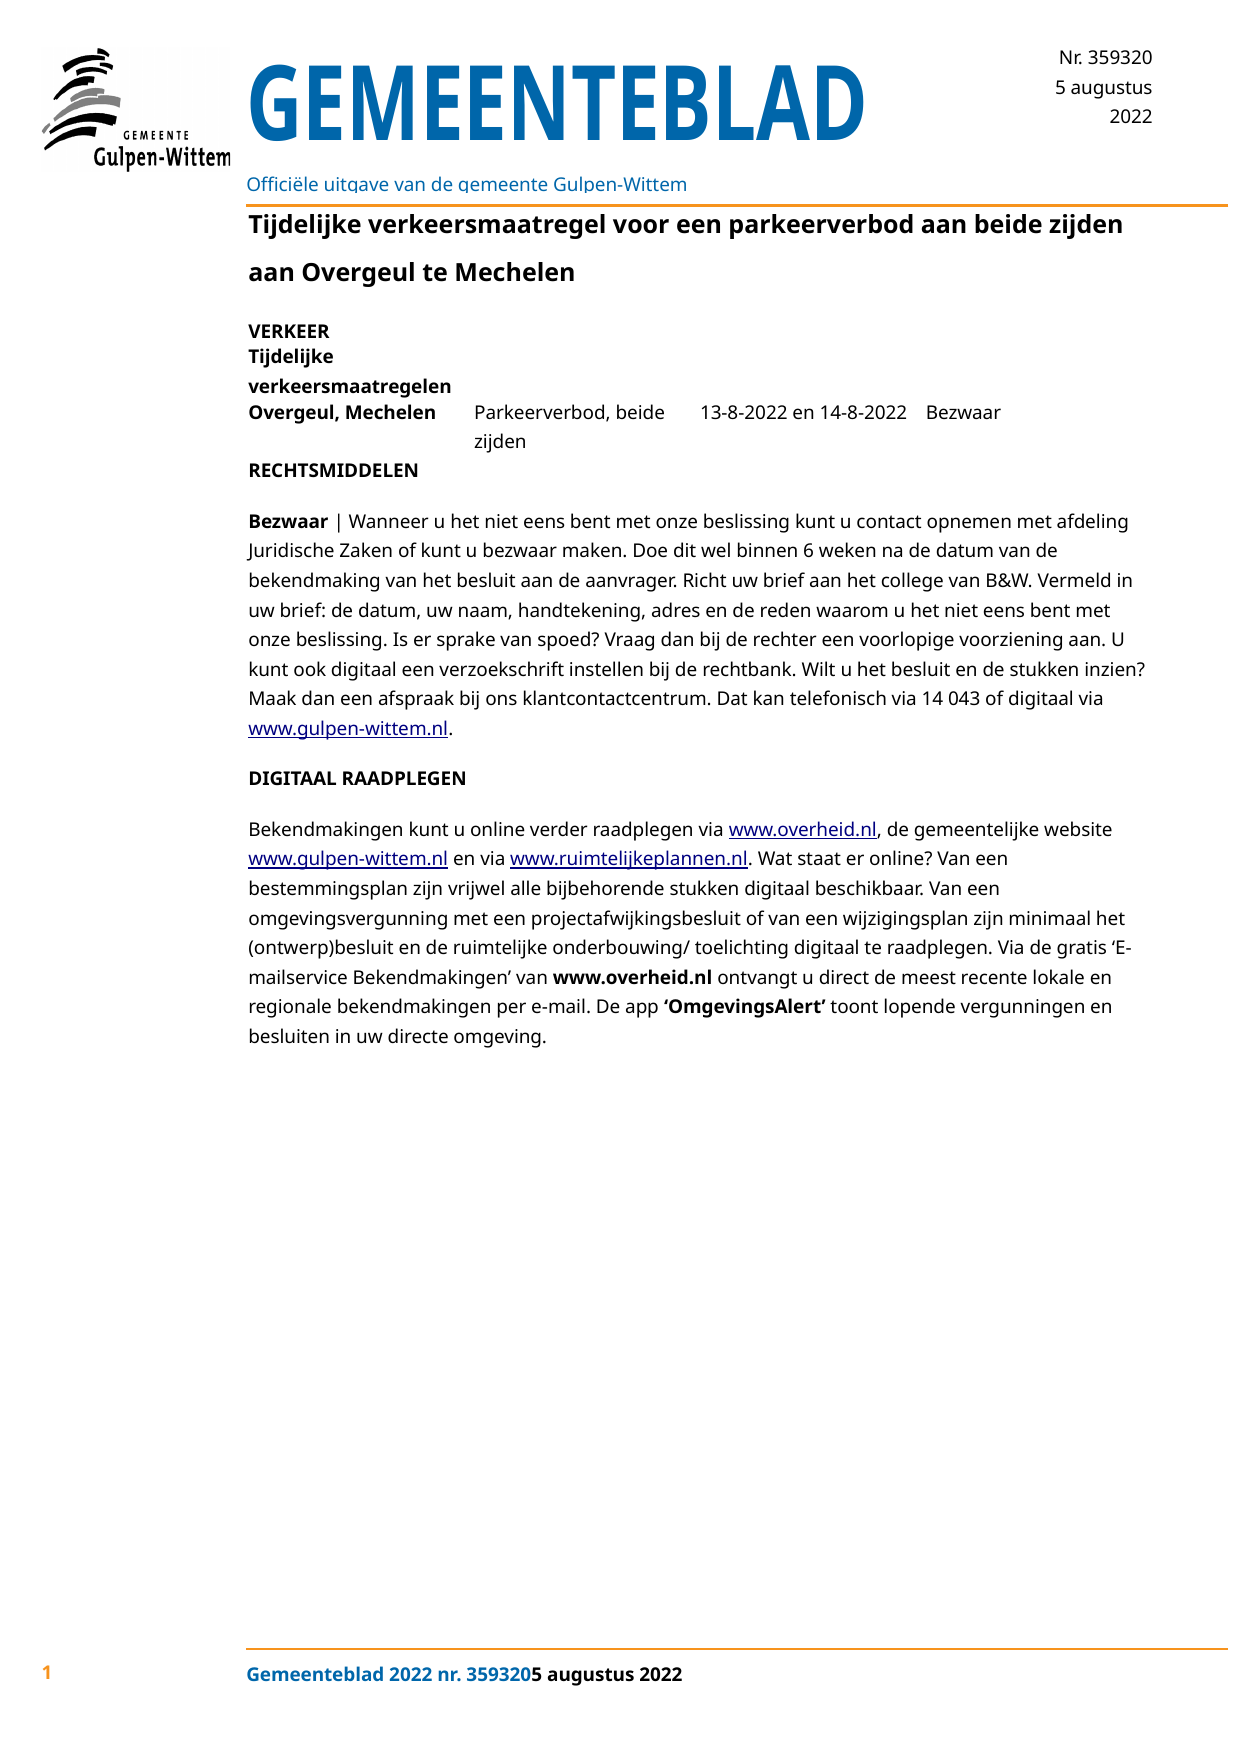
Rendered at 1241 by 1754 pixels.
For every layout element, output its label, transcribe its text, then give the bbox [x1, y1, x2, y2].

picture [41, 47, 231, 172]
text DIGITAAL RAADPLEGEN [248, 766, 1152, 791]
table_cell [700, 344, 926, 399]
table_cell [474, 344, 700, 399]
table_cell [926, 344, 1152, 399]
table_cell Overgeul, Mechelen [248, 399, 474, 454]
table_cell Bezwaar [926, 399, 1152, 454]
text Bezwaar | Wanneer u het niet eens bent met onze beslissing kunt u contact opnemen met afdeling Juridische Zaken of kunt u bezwaar maken. Doe dit wel binnen 6 weken na de datum van de bekendmaking van het besluit aan de aanvrager. Richt uw brief aan het college van B&W. Vermeld in uw brief: de datum, uw naam, handtekening, adres en de reden waarom u het niet eens bent met onze beslissing. Is er sprake van spoed? Vraag dan bij de rechter een voorlopige voorziening aan. U kunt ook digitaal een verzoekschrift instellen bij de rechtbank. Wilt u het besluit en de stukken inzien? Maak dan een afspraak bij ons klantcontactcentrum. Dat kan telefonisch via 14 043 of digitaal via www.gulpen-wittem.nl. [248, 508, 1152, 741]
table_header [926, 318, 1152, 344]
text RECHTSMIDDELEN [248, 458, 1152, 483]
table_cell Parkeerverbod, beide zijden [474, 399, 700, 454]
text Bekendmakingen kunt u online verder raadplegen via www.overheid.nl, de gemeentelijke website www.gulpen-wittem.nl en via www.ruimtelijkeplannen.nl. Wat staat er online? Van een bestemmingsplan zijn vrijwel alle bijbehorende stukken digitaal beschikbaar. Van een omgevingsvergunning met een projectafwijkingsbesluit of van een wijzigingsplan zijn minimaal het (ontwerp)besluit en de ruimtelijke onderbouwing/ toelichting digitaal te raadplegen. Via de gratis ‘E-mailservice Bekendmakingen’ van www.overheid.nl ontvangt u direct de meest recente lokale en regionale bekendmakingen per e-mail. De app ‘OmgevingsAlert’ toont lopende vergunningen en besluiten in uw directe omgeving. [248, 816, 1152, 1049]
table_header VERKEER [248, 318, 474, 344]
table_header [474, 318, 700, 344]
table_header [700, 318, 926, 344]
text Tijdelijke verkeersmaatregel voor een parkeerverbod aan beide zijden aan Overgeul te Mechelen [248, 207, 1152, 288]
table_cell Tijdelijke verkeersmaatregelen [248, 344, 474, 399]
table_cell 13-8-2022 en 14-8-2022 [700, 399, 926, 454]
